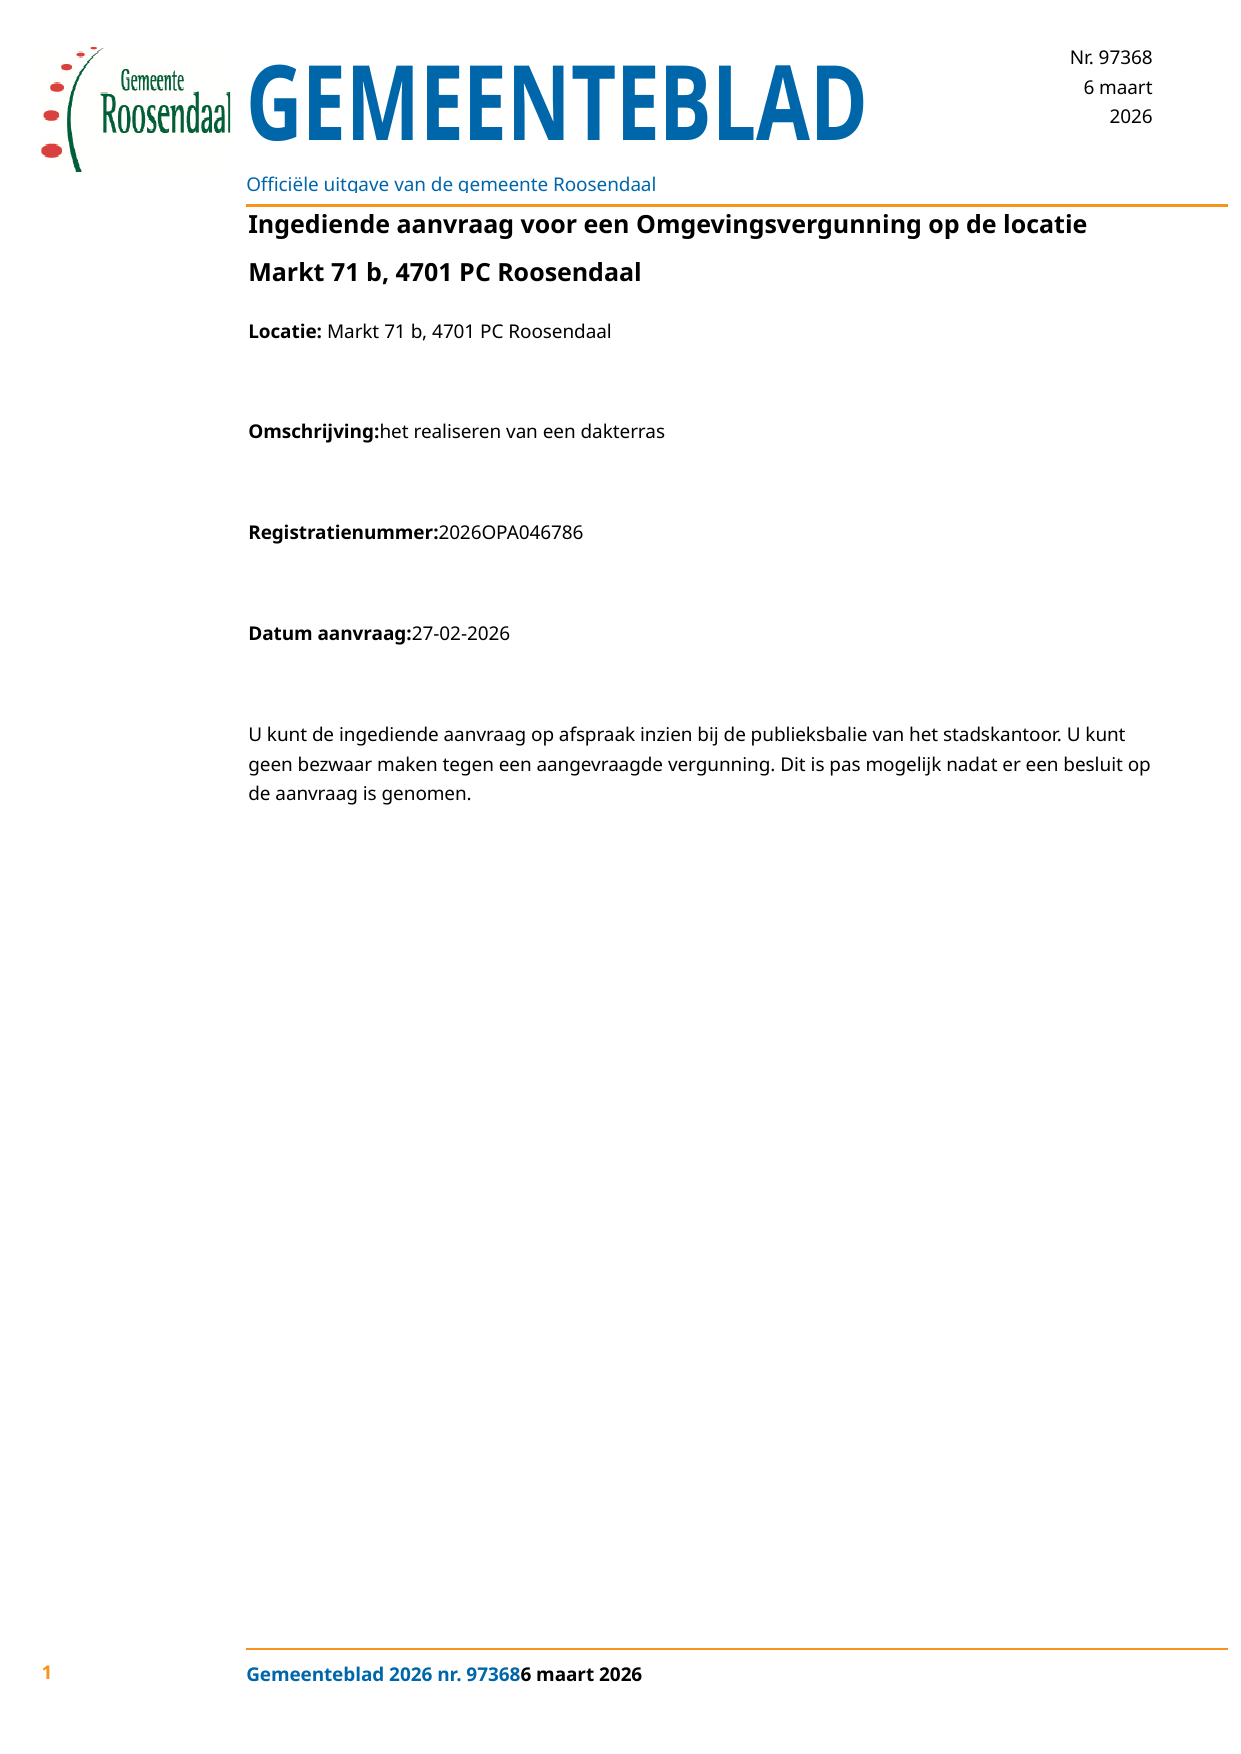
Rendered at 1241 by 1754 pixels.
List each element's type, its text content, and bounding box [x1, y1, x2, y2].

text Registratienummer:2026OPA046786 [248, 519, 1152, 545]
text Omschrijving:het realiseren van een dakterras [248, 419, 1152, 444]
text U kunt de ingediende aanvraag op afspraak inzien bij de publieksbalie van het stadskantoor. U kunt geen bezwaar maken tegen een aangevraagde vergunning. Dit is pas mogelijk nadat er een besluit op de aanvraag is genomen. [248, 721, 1152, 806]
text Datum aanvraag:27-02-2026 [248, 620, 1152, 646]
text Locatie: Markt 71 b, 4701 PC Roosendaal [248, 318, 1152, 344]
text Ingediende aanvraag voor een Omgevingsvergunning op de locatie Markt 71 b, 4701 PC Roosendaal [248, 207, 1152, 288]
picture [41, 47, 231, 172]
